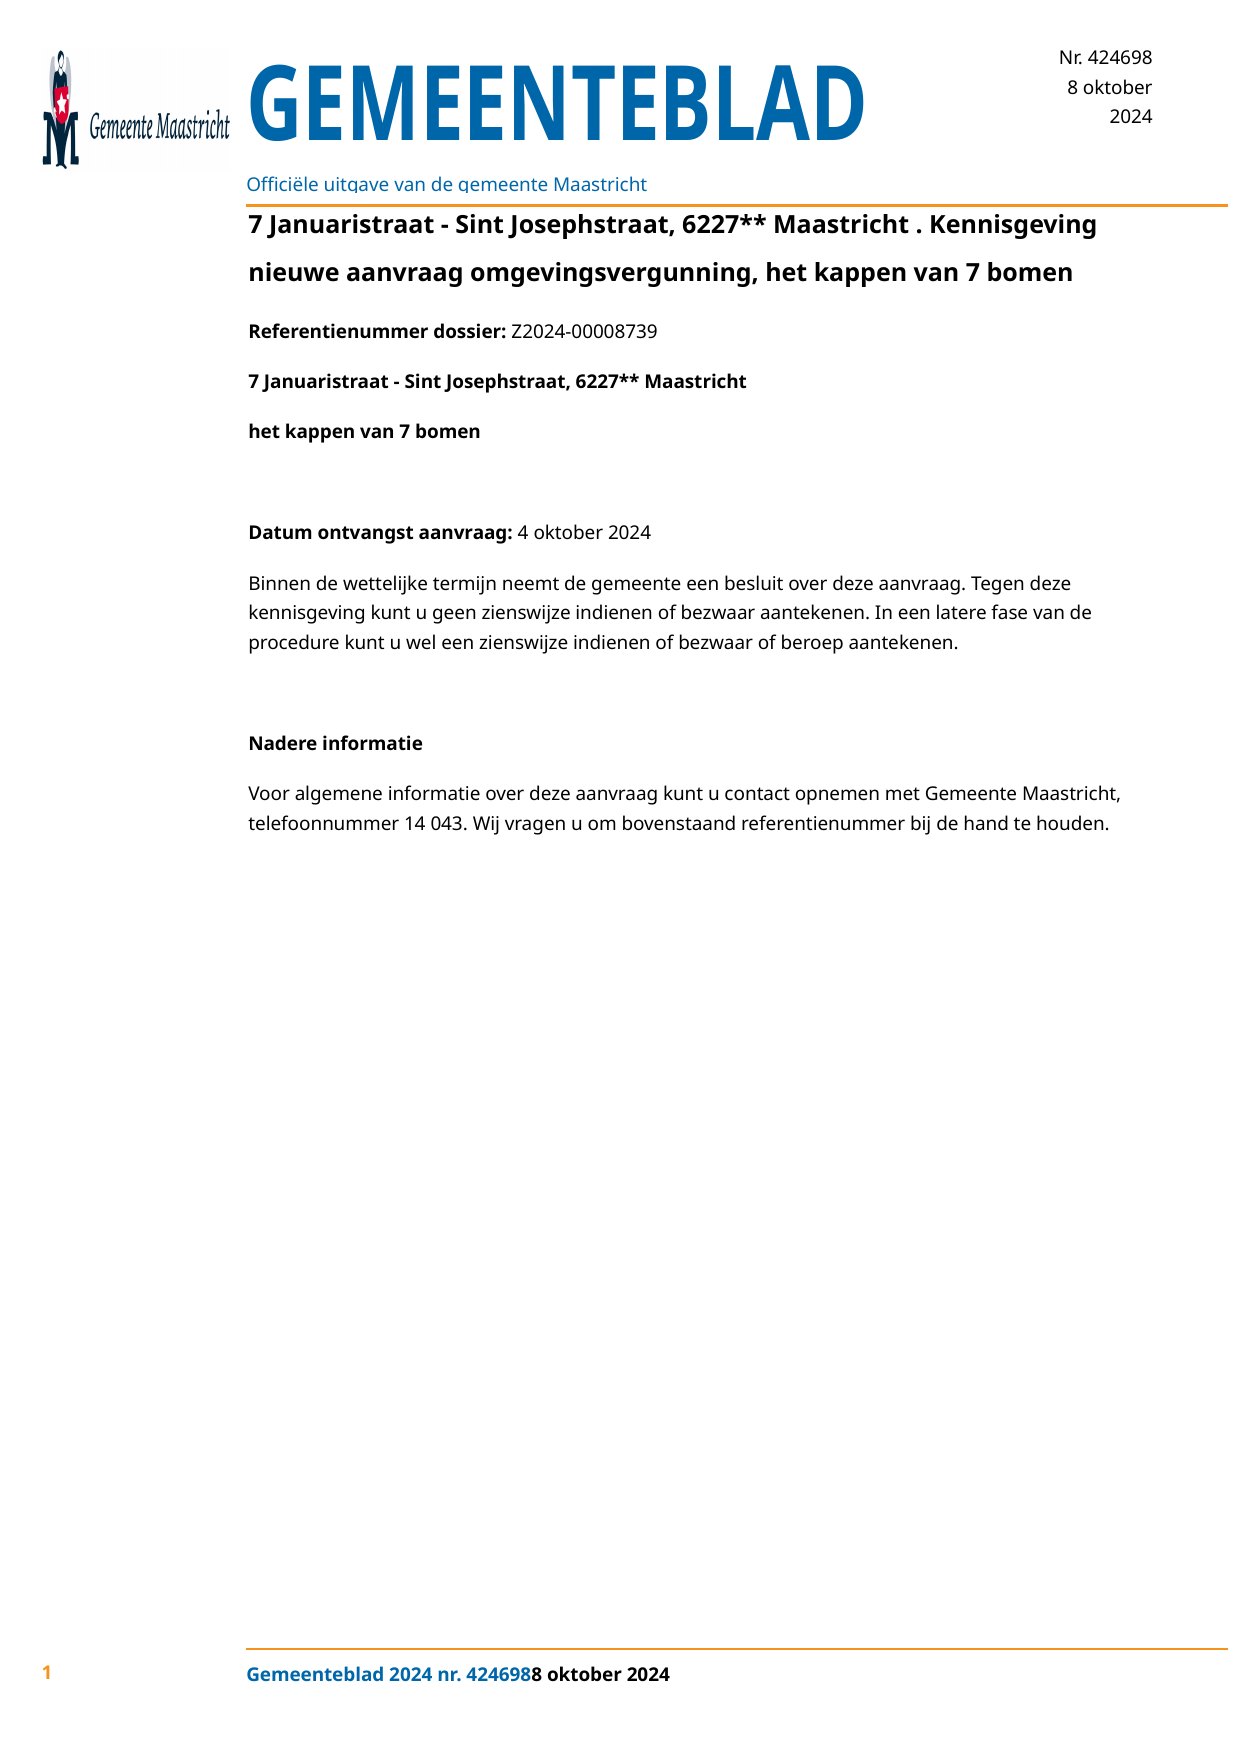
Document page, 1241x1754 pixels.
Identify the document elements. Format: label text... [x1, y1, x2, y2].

picture [41, 47, 231, 172]
text Referentienummer dossier: Z2024-00008739 [248, 318, 1152, 344]
text het kappen van 7 bomen [248, 419, 1152, 444]
text Binnen de wettelijke termijn neemt de gemeente een besluit over deze aanvraag. Tegen deze kennisgeving kunt u geen zienswijze indienen of bezwaar aantekenen. In een latere fase van de procedure kunt u wel een zienswijze indienen of bezwaar of beroep aantekenen. [248, 570, 1152, 655]
text 7 Januaristraat - Sint Josephstraat, 6227** Maastricht . Kennisgeving nieuwe aanvraag omgevingsvergunning, het kappen van 7 bomen [248, 207, 1152, 288]
text Voor algemene informatie over deze aanvraag kunt u contact opnemen met Gemeente Maastricht, telefoonnummer 14 043. Wij vragen u om bovenstaand referentienummer bij de hand te houden. [248, 780, 1152, 836]
text Datum ontvangst aanvraag: 4 oktober 2024 [248, 519, 1152, 545]
text Nadere informatie [248, 730, 1152, 756]
text 7 Januaristraat - Sint Josephstraat, 6227** Maastricht [248, 368, 1152, 394]
